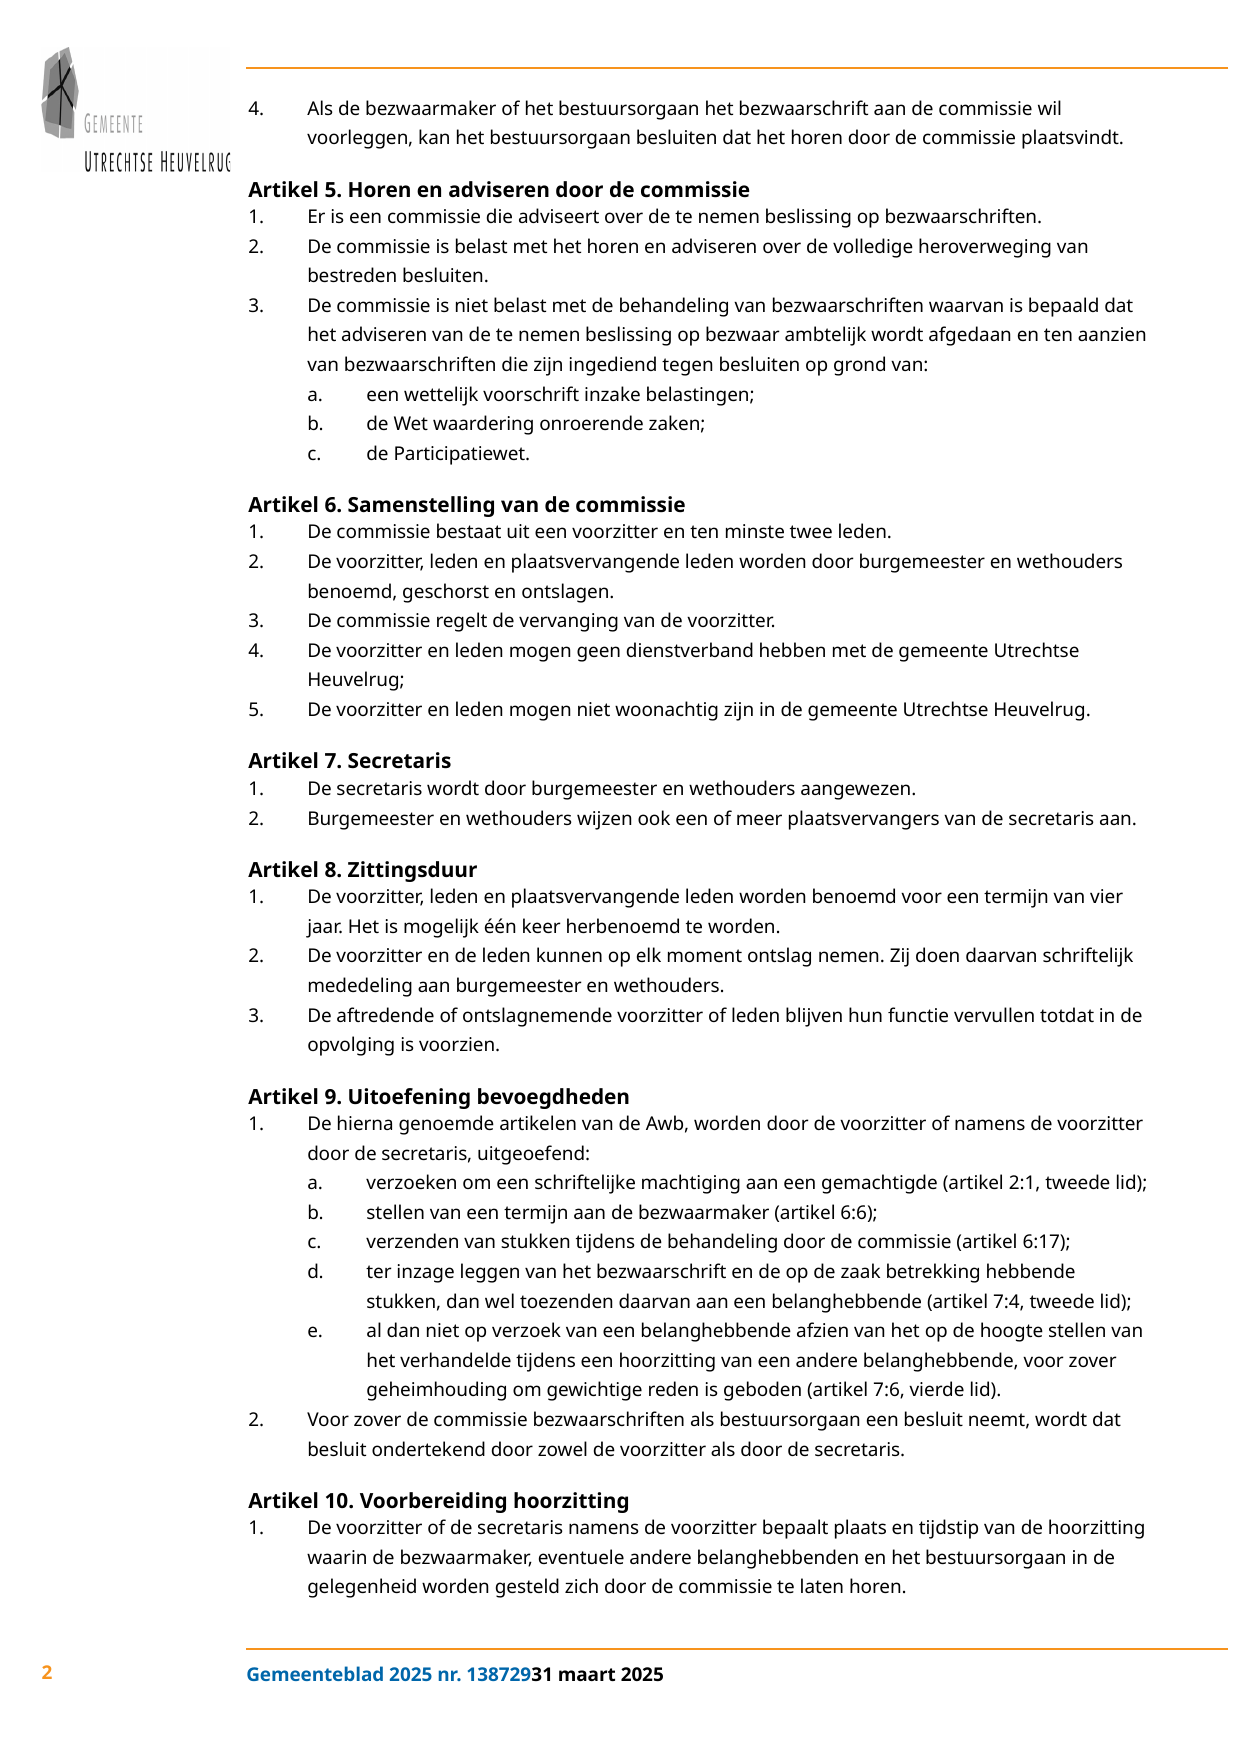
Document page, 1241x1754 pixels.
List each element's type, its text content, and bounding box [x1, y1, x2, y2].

text Artikel 9. Uitoefening bevoegdheden [248, 1082, 1152, 1110]
list De commissie is niet belast met de behandeling van bezwaarschriften waarvan is bepaald dat het adviseren van de te nemen beslissing op bezwaar ambtelijk wordt afgedaan en ten aanzien van bezwaarschriften die zijn ingediend tegen besluiten op grond van: [248, 292, 1152, 377]
list stellen van een termijn aan de bezwaarmaker (artikel 6:6); [307, 1199, 1152, 1225]
text Artikel 6. Samenstelling van de commissie [248, 490, 1152, 519]
text Artikel 5. Horen en adviseren door de commissie [248, 175, 1152, 203]
list Burgemeester en wethouders wijzen ook een of meer plaatsvervangers van de secretaris aan. [248, 805, 1152, 830]
list Voor zover de commissie bezwaarschriften als bestuursorgaan een besluit neemt, wordt dat besluit ondertekend door zowel de voorzitter als door de secretaris. [248, 1406, 1152, 1461]
list De voorzitter en de leden kunnen op elk moment ontslag nemen. Zij doen daarvan schriftelijk mededeling aan burgemeester en wethouders. [248, 943, 1152, 998]
list de Wet waardering onroerende zaken; [307, 410, 1152, 436]
list De voorzitter, leden en plaatsvervangende leden worden door burgemeester en wethouders benoemd, geschorst en ontslagen. [248, 548, 1152, 604]
list De commissie regelt de vervanging van de voorzitter. [248, 607, 1152, 633]
text Artikel 8. Zittingsduur [248, 855, 1152, 883]
list De voorzitter en leden mogen niet woonachtig zijn in de gemeente Utrechtse Heuvelrug. [248, 696, 1152, 722]
list De hierna genoemde artikelen van de Awb, worden door de voorzitter of namens de voorzitter door de secretaris, uitgeoefend: [248, 1110, 1152, 1166]
list verzenden van stukken tijdens de behandeling door de commissie (artikel 6:17); [307, 1229, 1152, 1254]
list De commissie bestaat uit een voorzitter en ten minste twee leden. [248, 519, 1152, 544]
list verzoeken om een schriftelijke machtiging aan een gemachtigde (artikel 2:1, tweede lid); [307, 1169, 1152, 1195]
text Artikel 10. Voorbereiding hoorzitting [248, 1486, 1152, 1514]
list ter inzage leggen van het bezwaarschrift en de op de zaak betrekking hebbende stukken, dan wel toezenden daarvan aan een belanghebbende (artikel 7:4, tweede lid); [307, 1258, 1152, 1313]
list een wettelijk voorschrift inzake belastingen; [307, 381, 1152, 406]
list De voorzitter, leden en plaatsvervangende leden worden benoemd voor een termijn van vier jaar. Het is mogelijk één keer herbenoemd te worden. [248, 883, 1152, 939]
picture [41, 47, 231, 172]
list De voorzitter of de secretaris namens de voorzitter bepaalt plaats en tijdstip van de hoorzitting waarin de bezwaarmaker, eventuele andere belanghebbenden en het bestuursorgaan in de gelegenheid worden gesteld zich door de commissie te laten horen. [248, 1514, 1152, 1599]
list De voorzitter en leden mogen geen dienstverband hebben met de gemeente Utrechtse Heuvelrug; [248, 637, 1152, 692]
list De commissie is belast met het horen en adviseren over de volledige heroverweging van bestreden besluiten. [248, 233, 1152, 288]
list De secretaris wordt door burgemeester en wethouders aangewezen. [248, 775, 1152, 801]
list Er is een commissie die adviseert over de te nemen beslissing op bezwaarschriften. [248, 203, 1152, 229]
list Als de bezwaarmaker of het bestuursorgaan het bezwaarschrift aan de commissie wil voorleggen, kan het bestuursorgaan besluiten dat het horen door de commissie plaatsvindt. [248, 95, 1152, 150]
list al dan niet op verzoek van een belanghebbende afzien van het op de hoogte stellen van het verhandelde tijdens een hoorzitting van een andere belanghebbende, voor zover geheimhouding om gewichtige reden is geboden (artikel 7:6, vierde lid). [307, 1317, 1152, 1402]
list de Participatiewet. [307, 440, 1152, 466]
text Artikel 7. Secretaris [248, 747, 1152, 775]
list De aftredende of ontslagnemende voorzitter of leden blijven hun functie vervullen totdat in de opvolging is voorzien. [248, 1002, 1152, 1057]
